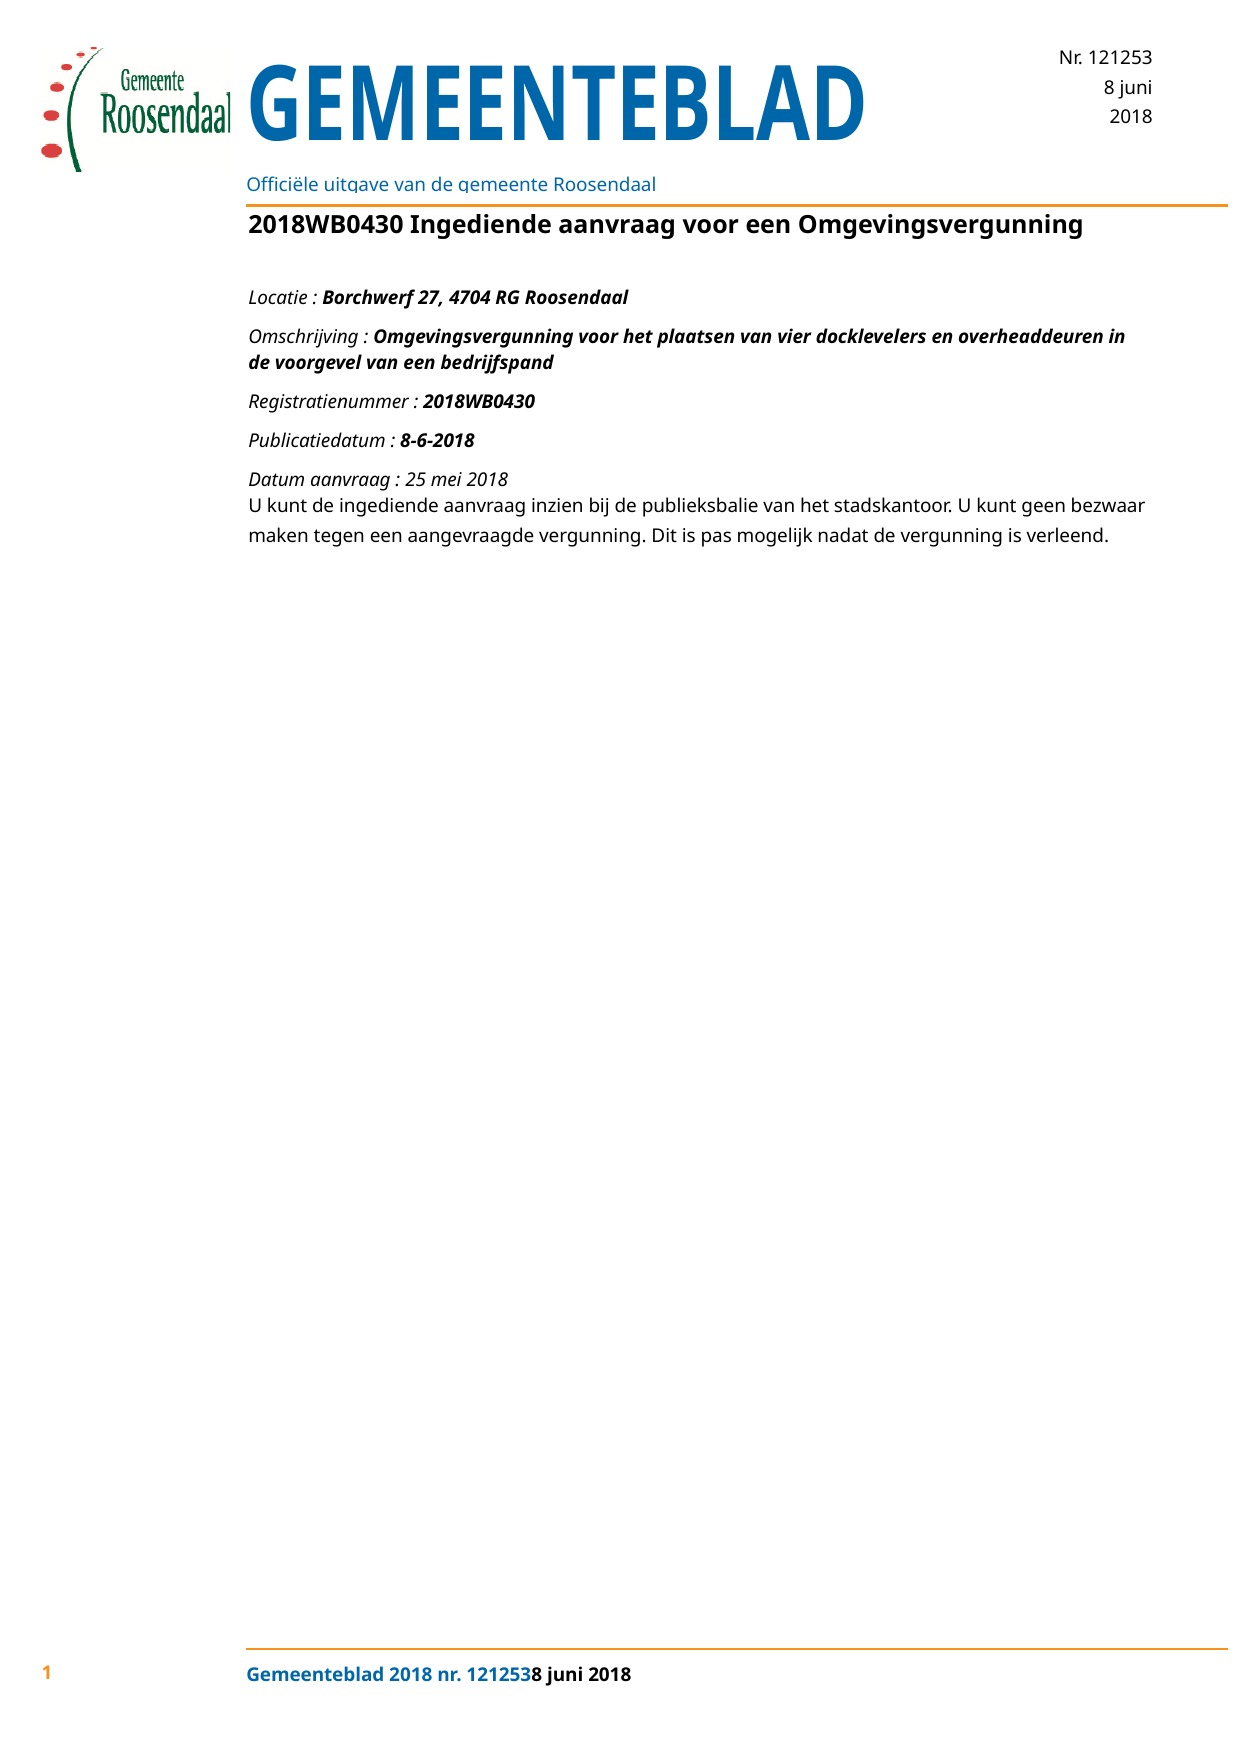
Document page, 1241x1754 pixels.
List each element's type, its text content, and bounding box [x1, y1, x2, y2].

text 2018WB0430 Ingediende aanvraag voor een Omgevingsvergunning [248, 207, 1152, 241]
picture [41, 47, 231, 172]
text Omschrijving : Omgevingsvergunning voor het plaatsen van vier docklevelers en overheaddeuren in de voorgevel van een bedrijfspand [248, 323, 1152, 374]
text Locatie : Borchwerf 27, 4704 RG Roosendaal [248, 284, 1152, 309]
text Datum aanvraag : 25 mei 2018 [248, 467, 1152, 492]
text Publicatiedatum : 8-6-2018 [248, 427, 1152, 453]
text U kunt de ingediende aanvraag inzien bij de publieksbalie van het stadskantoor. U kunt geen bezwaar maken tegen een aangevraagde vergunning. Dit is pas mogelijk nadat de vergunning is verleend. [248, 492, 1152, 548]
text Registratienummer : 2018WB0430 [248, 388, 1152, 414]
